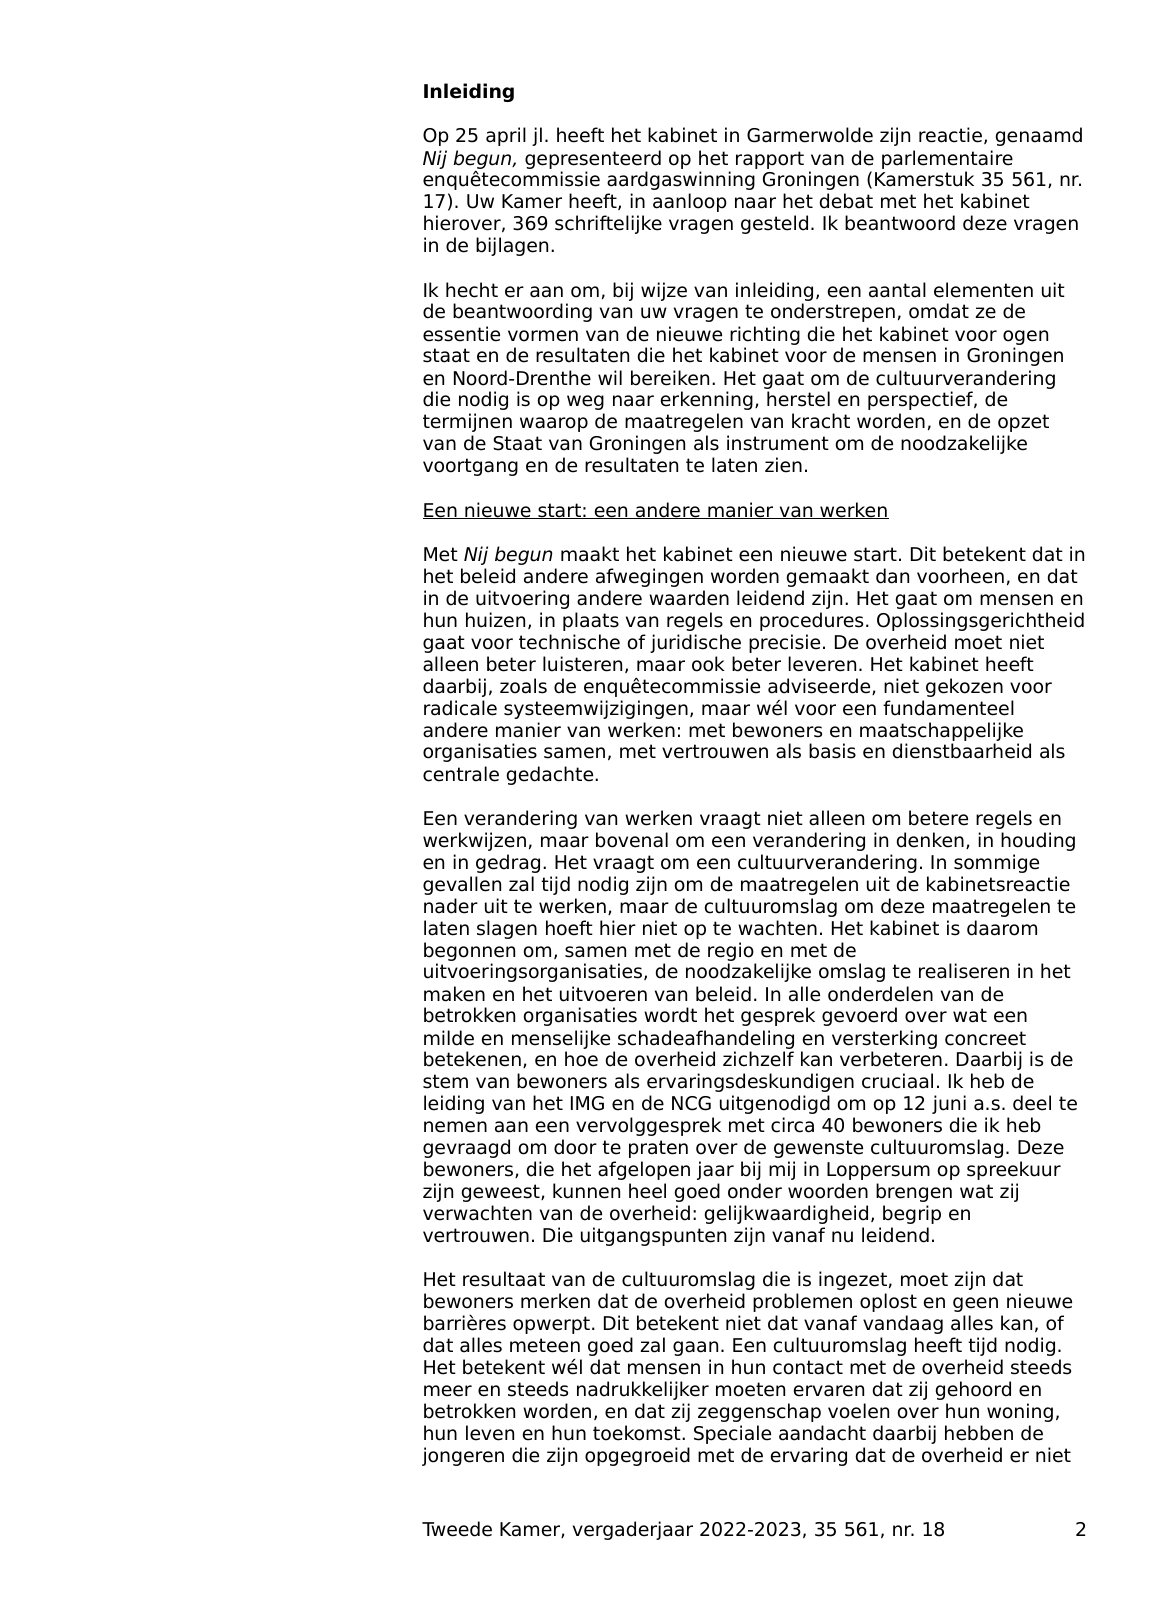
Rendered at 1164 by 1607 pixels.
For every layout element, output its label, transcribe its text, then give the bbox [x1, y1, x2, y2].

subtitle Inleiding [422, 81, 1087, 103]
text Ik hecht er aan om, bij wijze van inleiding, een aantal elementen uit de beantwoording van uw vragen te onderstrepen, omdat ze de essentie vormen van de nieuwe richting die het kabinet voor ogen staat en de resultaten die het kabinet voor de mensen in Groningen en Noord-Drenthe wil bereiken. Het gaat om de cultuurverandering die nodig is op weg naar erkenning, herstel en perspectief, de termijnen waarop de maatregelen van kracht worden, en de opzet van de Staat van Groningen als instrument om de noodzakelijke voortgang en de resultaten te laten zien. [422, 279, 1087, 477]
text Met Nij begun maakt het kabinet een nieuwe start. Dit betekent dat in het beleid andere afwegingen worden gemaakt dan voorheen, en dat in de uitvoering andere waarden leidend zijn. Het gaat om mensen en hun huizen, in plaats van regels en procedures. Oplossingsgerichtheid gaat voor technische of juridische precisie. De overheid moet niet alleen beter luisteren, maar ook beter leveren. Het kabinet heeft daarbij, zoals de enquêtecommissie adviseerde, niet gekozen voor radicale systeemwijzigingen, maar wél voor een fundamenteel andere manier van werken: met bewoners en maatschappelijke organisaties samen, met vertrouwen als basis en dienstbaarheid als centrale gedachte. [422, 544, 1087, 785]
text Op 25 april jl. heeft het kabinet in Garmerwolde zijn reactie, genaamd Nij begun, gepresenteerd op het rapport van de parlementaire enquêtecommissie aardgaswinning Groningen (Kamerstuk 35 561, nr. 17). Uw Kamer heeft, in aanloop naar het debat met het kabinet hierover, 369 schriftelijke vragen gesteld. Ik beantwoord deze vragen in de bijlagen. [422, 125, 1087, 257]
text Een verandering van werken vraagt niet alleen om betere regels en werkwijzen, maar bovenal om een verandering in denken, in houding en in gedrag. Het vraagt om een cultuurverandering. In sommige gevallen zal tijd nodig zijn om de maatregelen uit de kabinetsreactie nader uit te werken, maar de cultuuromslag om deze maatregelen te laten slagen hoeft hier niet op te wachten. Het kabinet is daarom begonnen om, samen met de regio en met de uitvoeringsorganisaties, de noodzakelijke omslag te realiseren in het maken en het uitvoeren van beleid. In alle onderdelen van de betrokken organisaties wordt het gesprek gevoerd over wat een milde en menselijke schadeafhandeling en versterking concreet betekenen, en hoe de overheid zichzelf kan verbeteren. Daarbij is de stem van bewoners als ervaringsdeskundigen cruciaal. Ik heb de leiding van het IMG en de NCG uitgenodigd om op 12 juni a.s. deel te nemen aan een vervolggesprek met circa 40 bewoners die ik heb gevraagd om door te praten over de gewenste cultuuromslag. Deze bewoners, die het afgelopen jaar bij mij in Loppersum op spreekuur zijn geweest, kunnen heel goed onder woorden brengen wat zij verwachten van de overheid: gelijkwaardigheid, begrip en vertrouwen. Die uitgangspunten zijn vanaf nu leidend. [422, 808, 1087, 1247]
subtitle Een nieuwe start: een andere manier van werken [422, 499, 1087, 521]
text Het resultaat van de cultuuromslag die is ingezet, moet zijn dat bewoners merken dat de overheid problemen oplost en geen nieuwe barrières opwerpt. Dit betekent niet dat vanaf vandaag alles kan, of dat alles meteen goed zal gaan. Een cultuuromslag heeft tijd nodig. Het betekent wél dat mensen in hun contact met de overheid steeds meer en steeds nadrukkelijker moeten ervaren dat zij gehoord en betrokken worden, en dat zij zeggenschap voelen over hun woning, hun leven en hun toekomst. Speciale aandacht daarbij hebben de jongeren die zijn opgegroeid met de ervaring dat de overheid er niet [422, 1269, 1087, 1467]
